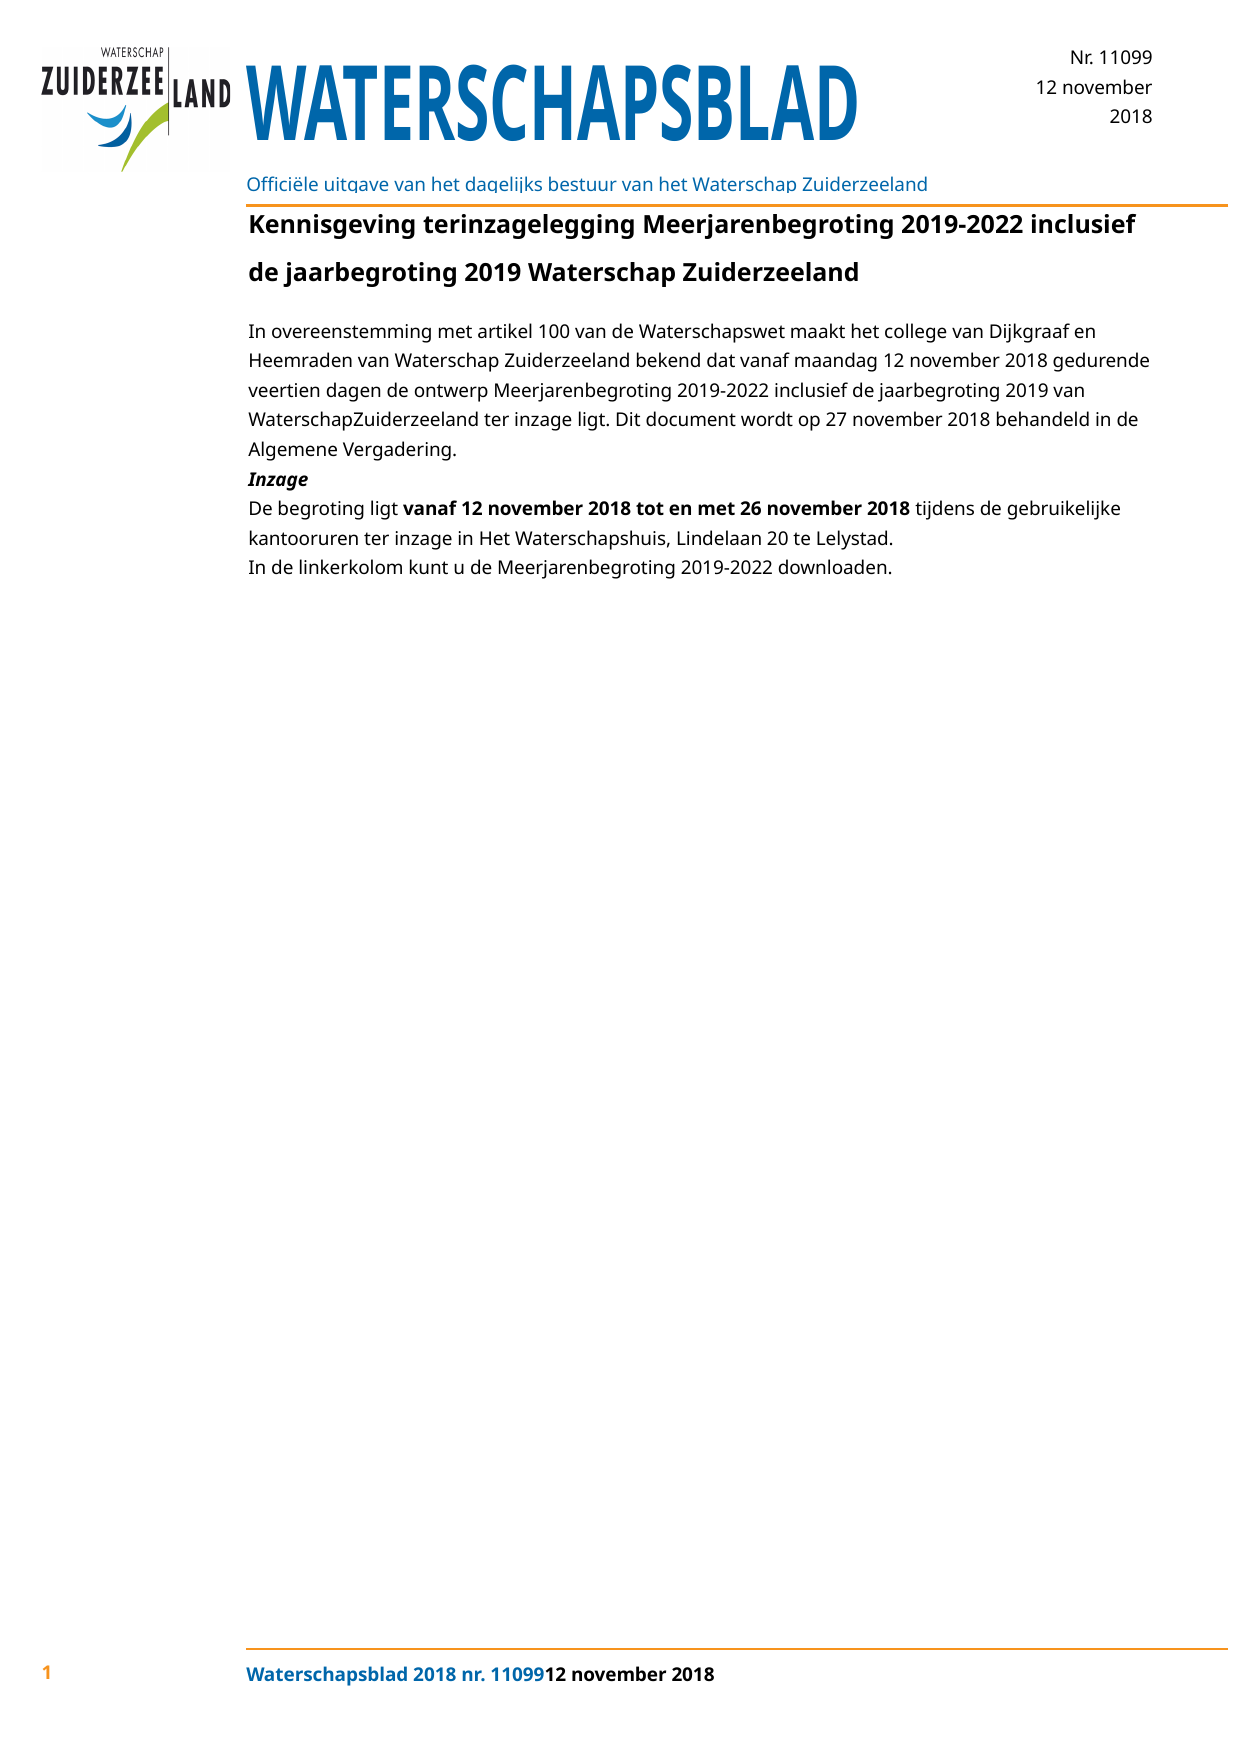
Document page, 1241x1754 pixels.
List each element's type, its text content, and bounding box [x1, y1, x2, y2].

text In de linkerkolom kunt u de Meerjarenbegroting 2019-2022 downloaden. [248, 554, 1152, 580]
text Kennisgeving terinzagelegging Meerjarenbegroting 2019-2022 inclusief de jaarbegroting 2019 Waterschap Zuiderzeeland [248, 207, 1152, 288]
picture [41, 47, 231, 172]
text In overeenstemming met artikel 100 van de Waterschapswet maakt het college van Dijkgraaf en Heemraden van Waterschap Zuiderzeeland bekend dat vanaf maandag 12 november 2018 gedurende veertien dagen de ontwerp Meerjarenbegroting 2019-2022 inclusief de jaarbegroting 2019 van WaterschapZuiderzeeland ter inzage ligt. Dit document wordt op 27 november 2018 behandeld in de Algemene Vergadering. [248, 318, 1152, 462]
text De begroting ligt vanaf 12 november 2018 tot en met 26 november 2018 tijdens de gebruikelijke kantooruren ter inzage in Het Waterschapshuis, Lindelaan 20 te Lelystad. [248, 495, 1152, 551]
text Inzage [248, 466, 1152, 492]
